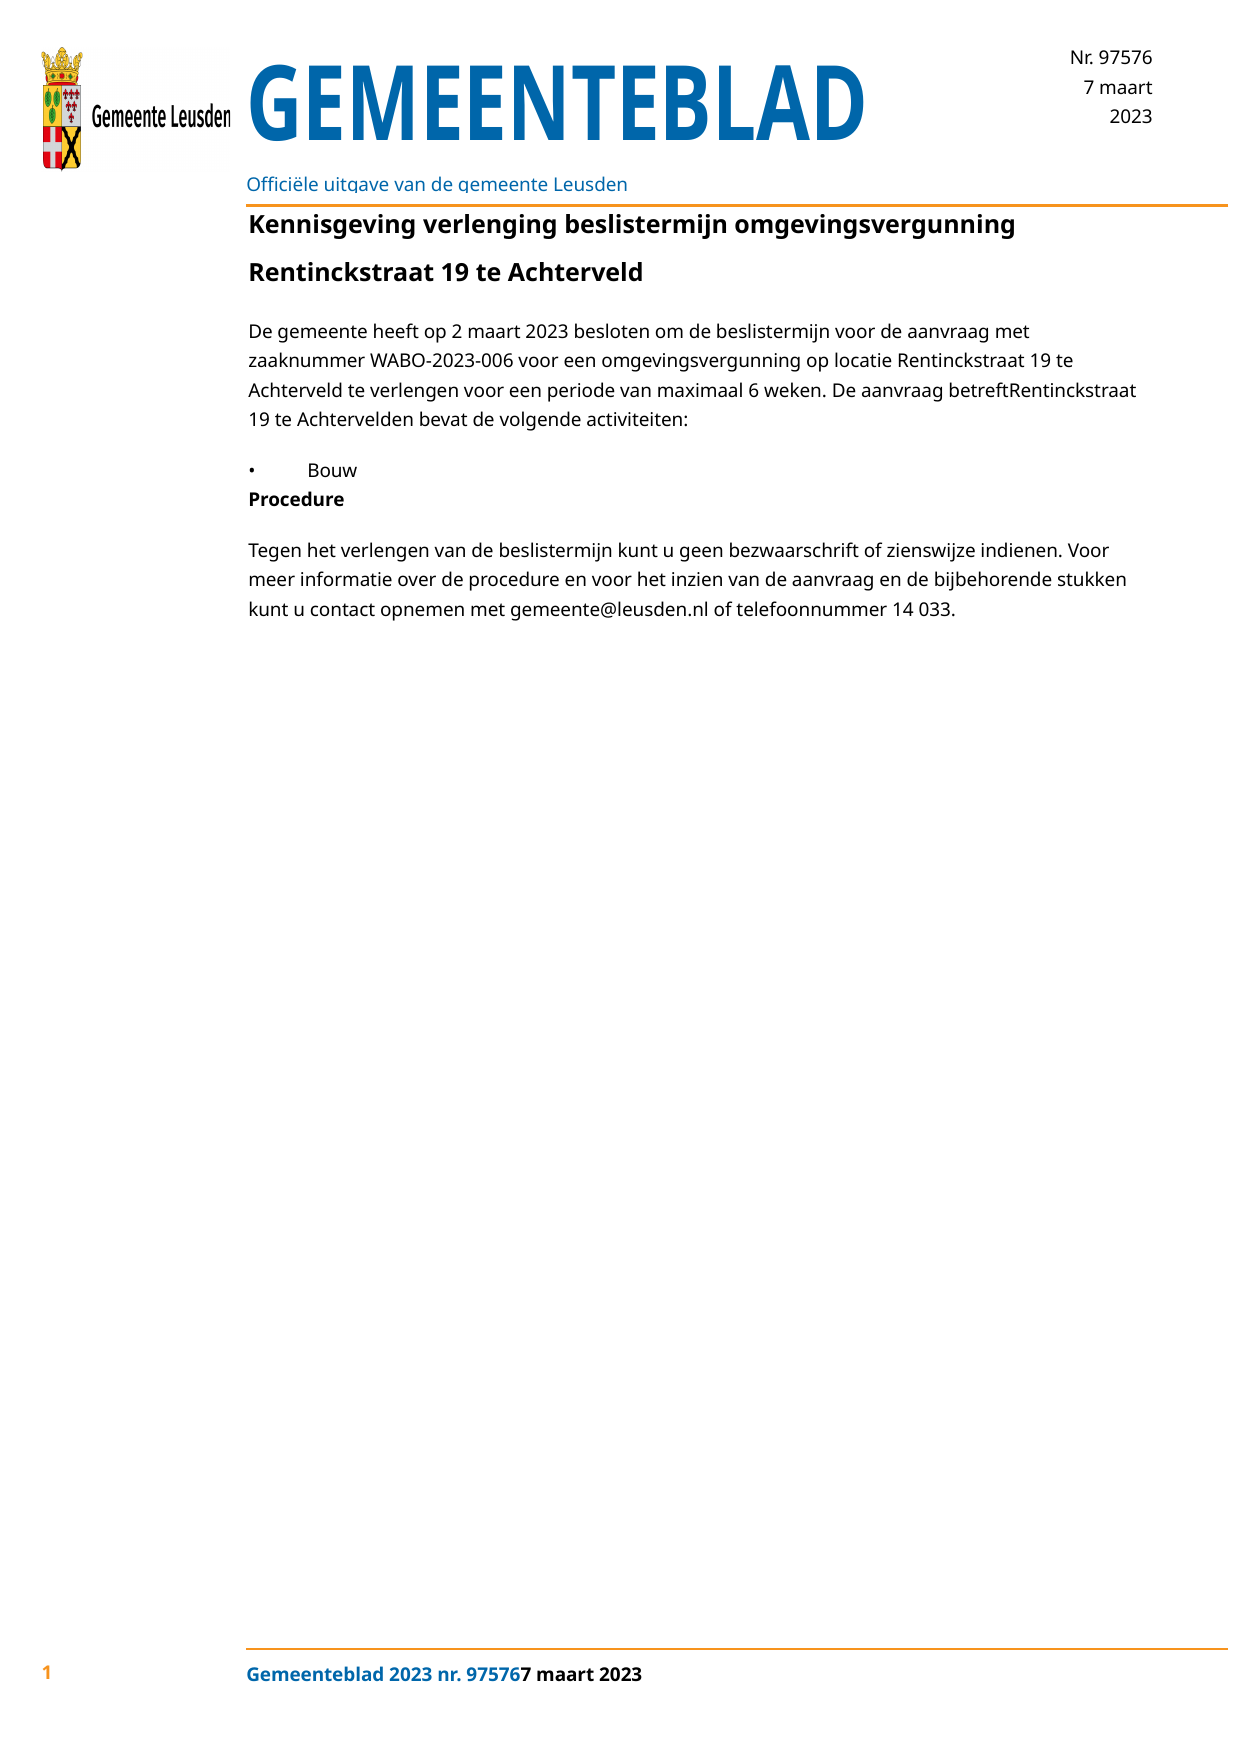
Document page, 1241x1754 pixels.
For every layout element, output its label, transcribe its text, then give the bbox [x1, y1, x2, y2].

list Bouw [248, 457, 1152, 483]
text Kennisgeving verlenging beslistermijn omgevingsvergunning Rentinckstraat 19 te Achterveld [248, 207, 1152, 288]
text Procedure [248, 487, 1152, 512]
text De gemeente heeft op 2 maart 2023 besloten om de beslistermijn voor de aanvraag met zaaknummer WABO-2023-006 voor een omgevingsvergunning op locatie Rentinckstraat 19 te Achterveld te verlengen voor een periode van maximaal 6 weken. De aanvraag betreftRentinckstraat 19 te Achtervelden bevat de volgende activiteiten: [248, 318, 1152, 432]
picture [41, 47, 231, 172]
text Tegen het verlengen van de beslistermijn kunt u geen bezwaarschrift of zienswijze indienen. Voor meer informatie over de procedure en voor het inzien van de aanvraag en de bijbehorende stukken kunt u contact opnemen met gemeente@leusden.nl of telefoonnummer 14 033. [248, 537, 1152, 622]
